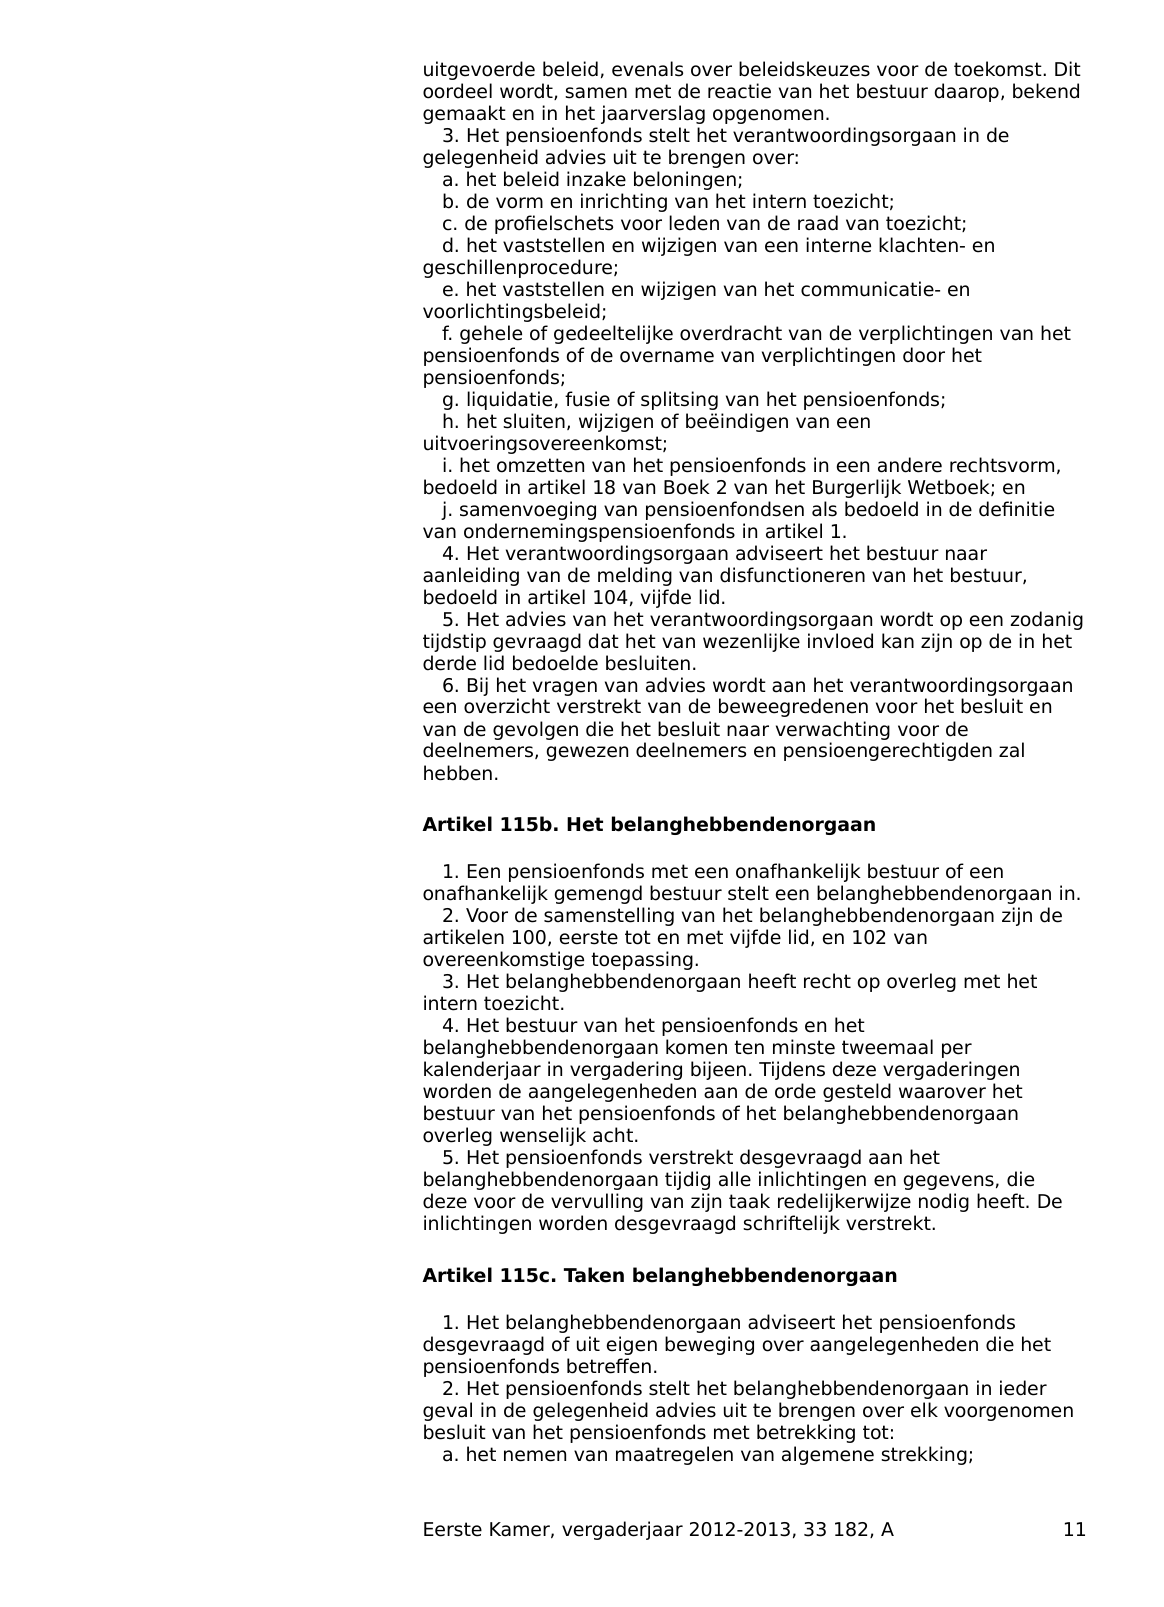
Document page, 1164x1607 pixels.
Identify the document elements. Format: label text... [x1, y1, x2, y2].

text uitgevoerde beleid, evenals over beleidskeuzes voor de toekomst. Dit oordeel wordt, samen met de reactie van het bestuur daarop, bekend gemaakt en in het jaarverslag opgenomen. [422, 59, 1087, 125]
text a. het nemen van maatregelen van algemene strekking; [422, 1444, 1087, 1466]
text j. samenvoeging van pensioenfondsen als bedoeld in de definitie van ondernemingspensioenfonds in artikel 1. [422, 499, 1087, 543]
text 3. Het pensioenfonds stelt het verantwoordingsorgaan in de gelegenheid advies uit te brengen over: [422, 125, 1087, 169]
text 5. Het advies van het verantwoordingsorgaan wordt op een zodanig tijdstip gevraagd dat het van wezenlijke invloed kan zijn op de in het derde lid bedoelde besluiten. [422, 608, 1087, 674]
text 1. Het belanghebbendenorgaan adviseert het pensioenfonds desgevraagd of uit eigen beweging over aangelegenheden die het pensioenfonds betreffen. [422, 1312, 1087, 1378]
text h. het sluiten, wijzigen of beëindigen van een uitvoeringsovereenkomst; [422, 411, 1087, 455]
text 1. Een pensioenfonds met een onafhankelijk bestuur of een onafhankelijk gemengd bestuur stelt een belanghebbendenorgaan in. [422, 861, 1087, 905]
text f. gehele of gedeeltelijke overdracht van de verplichtingen van het pensioenfonds of de overname van verplichtingen door het pensioenfonds; [422, 323, 1087, 389]
text c. de profielschets voor leden van de raad van toezicht; [422, 213, 1087, 235]
text 4. Het verantwoordingsorgaan adviseert het bestuur naar aanleiding van de melding van disfunctioneren van het bestuur, bedoeld in artikel 104, vijfde lid. [422, 543, 1087, 608]
text e. het vaststellen en wijzigen van het communicatie- en voorlichtingsbeleid; [422, 279, 1087, 323]
text d. het vaststellen en wijzigen van een interne klachten- en geschillenprocedure; [422, 235, 1087, 279]
text 6. Bij het vragen van advies wordt aan het verantwoordingsorgaan een overzicht verstrekt van de beweegredenen voor het besluit en van de gevolgen die het besluit naar verwachting voor de deelnemers, gewezen deelnemers en pensioengerechtigden zal hebben. [422, 674, 1087, 784]
text 3. Het belanghebbendenorgaan heeft recht op overleg met het intern toezicht. [422, 971, 1087, 1015]
text b. de vorm en inrichting van het intern toezicht; [422, 191, 1087, 213]
subtitle Artikel 115c. Taken belanghebbendenorgaan [422, 1265, 1087, 1287]
text 5. Het pensioenfonds verstrekt desgevraagd aan het belanghebbendenorgaan tijdig alle inlichtingen en gegevens, die deze voor de vervulling van zijn taak redelijkerwijze nodig heeft. De inlichtingen worden desgevraagd schriftelijk verstrekt. [422, 1147, 1087, 1235]
text 2. Het pensioenfonds stelt het belanghebbendenorgaan in ieder geval in de gelegenheid advies uit te brengen over elk voorgenomen besluit van het pensioenfonds met betrekking tot: [422, 1378, 1087, 1444]
text a. het beleid inzake beloningen; [422, 169, 1087, 191]
subtitle Artikel 115b. Het belanghebbendenorgaan [422, 814, 1087, 836]
text 4. Het bestuur van het pensioenfonds en het belanghebbendenorgaan komen ten minste tweemaal per kalenderjaar in vergadering bijeen. Tijdens deze vergaderingen worden de aangelegenheden aan de orde gesteld waarover het bestuur van het pensioenfonds of het belanghebbendenorgaan overleg wenselijk acht. [422, 1015, 1087, 1147]
text 2. Voor de samenstelling van het belanghebbendenorgaan zijn de artikelen 100, eerste tot en met vijfde lid, en 102 van overeenkomstige toepassing. [422, 905, 1087, 971]
text i. het omzetten van het pensioenfonds in een andere rechtsvorm, bedoeld in artikel 18 van Boek 2 van het Burgerlijk Wetboek; en [422, 455, 1087, 499]
text g. liquidatie, fusie of splitsing van het pensioenfonds; [422, 389, 1087, 411]
